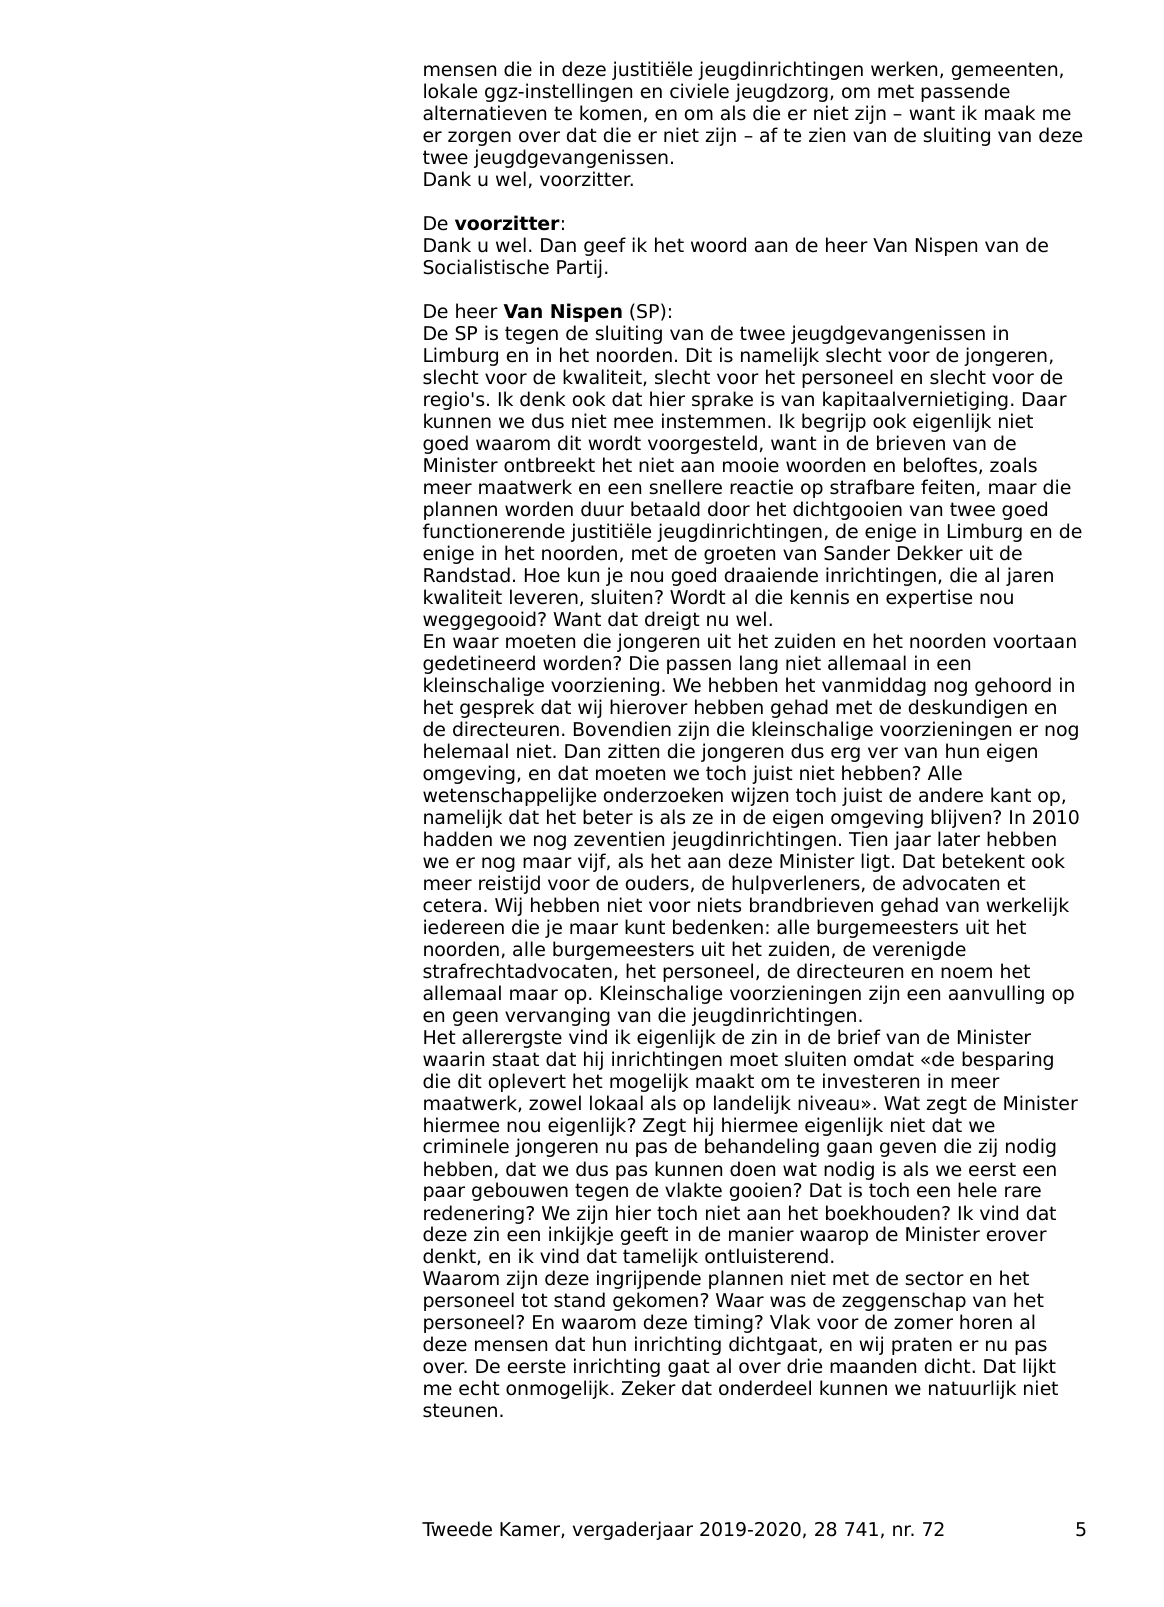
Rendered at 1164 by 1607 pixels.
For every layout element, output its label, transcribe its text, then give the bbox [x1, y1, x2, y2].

text Dank u wel. Dan geef ik het woord aan de heer Van Nispen van de Socialistische Partij. [422, 235, 1087, 279]
text mensen die in deze justitiële jeugdinrichtingen werken, gemeenten, lokale ggz-instellingen en civiele jeugdzorg, om met passende alternatieven te komen, en om als die er niet zijn – want ik maak me er zorgen over dat die er niet zijn – af te zien van de sluiting van deze twee jeugdgevangenissen. [422, 59, 1087, 169]
text Dank u wel, voorzitter. [422, 169, 1087, 191]
text De heer Van Nispen (SP): [422, 301, 1087, 323]
text En waar moeten die jongeren uit het zuiden en het noorden voortaan gedetineerd worden? Die passen lang niet allemaal in een kleinschalige voorziening. We hebben het vanmiddag nog gehoord in het gesprek dat wij hierover hebben gehad met de deskundigen en de directeuren. Bovendien zijn die kleinschalige voorzieningen er nog helemaal niet. Dan zitten die jongeren dus erg ver van hun eigen omgeving, en dat moeten we toch juist niet hebben? Alle wetenschappelijke onderzoeken wijzen toch juist de andere kant op, namelijk dat het beter is als ze in de eigen omgeving blijven? In 2010 hadden we nog zeventien jeugdinrichtingen. Tien jaar later hebben we er nog maar vijf, als het aan deze Minister ligt. Dat betekent ook meer reistijd voor de ouders, de hulpverleners, de advocaten et cetera. Wij hebben niet voor niets brandbrieven gehad van werkelijk iedereen die je maar kunt bedenken: alle burgemeesters uit het noorden, alle burgemeesters uit het zuiden, de verenigde strafrechtadvocaten, het personeel, de directeuren en noem het allemaal maar op. Kleinschalige voorzieningen zijn een aanvulling op en geen vervanging van die jeugdinrichtingen. [422, 631, 1087, 1027]
text De voorzitter: [422, 213, 1087, 235]
text Het allerergste vind ik eigenlijk de zin in de brief van de Minister waarin staat dat hij inrichtingen moet sluiten omdat «de besparing die dit oplevert het mogelijk maakt om te investeren in meer maatwerk, zowel lokaal als op landelijk niveau». Wat zegt de Minister hiermee nou eigenlijk? Zegt hij hiermee eigenlijk niet dat we criminele jongeren nu pas de behandeling gaan geven die zij nodig hebben, dat we dus pas kunnen doen wat nodig is als we eerst een paar gebouwen tegen de vlakte gooien? Dat is toch een hele rare redenering? We zijn hier toch niet aan het boekhouden? Ik vind dat deze zin een inkijkje geeft in de manier waarop de Minister erover denkt, en ik vind dat tamelijk ontluisterend. [422, 1027, 1087, 1268]
text De SP is tegen de sluiting van de twee jeugdgevangenissen in Limburg en in het noorden. Dit is namelijk slecht voor de jongeren, slecht voor de kwaliteit, slecht voor het personeel en slecht voor de regio's. Ik denk ook dat hier sprake is van kapitaalvernietiging. Daar kunnen we dus niet mee instemmen. Ik begrijp ook eigenlijk niet goed waarom dit wordt voorgesteld, want in de brieven van de Minister ontbreekt het niet aan mooie woorden en beloftes, zoals meer maatwerk en een snellere reactie op strafbare feiten, maar die plannen worden duur betaald door het dichtgooien van twee goed functionerende justitiële jeugdinrichtingen, de enige in Limburg en de enige in het noorden, met de groeten van Sander Dekker uit de Randstad. Hoe kun je nou goed draaiende inrichtingen, die al jaren kwaliteit leveren, sluiten? Wordt al die kennis en expertise nou weggegooid? Want dat dreigt nu wel. [422, 323, 1087, 631]
text Waarom zijn deze ingrijpende plannen niet met de sector en het personeel tot stand gekomen? Waar was de zeggenschap van het personeel? En waarom deze timing? Vlak voor de zomer horen al deze mensen dat hun inrichting dichtgaat, en wij praten er nu pas over. De eerste inrichting gaat al over drie maanden dicht. Dat lijkt me echt onmogelijk. Zeker dat onderdeel kunnen we natuurlijk niet steunen. [422, 1268, 1087, 1422]
